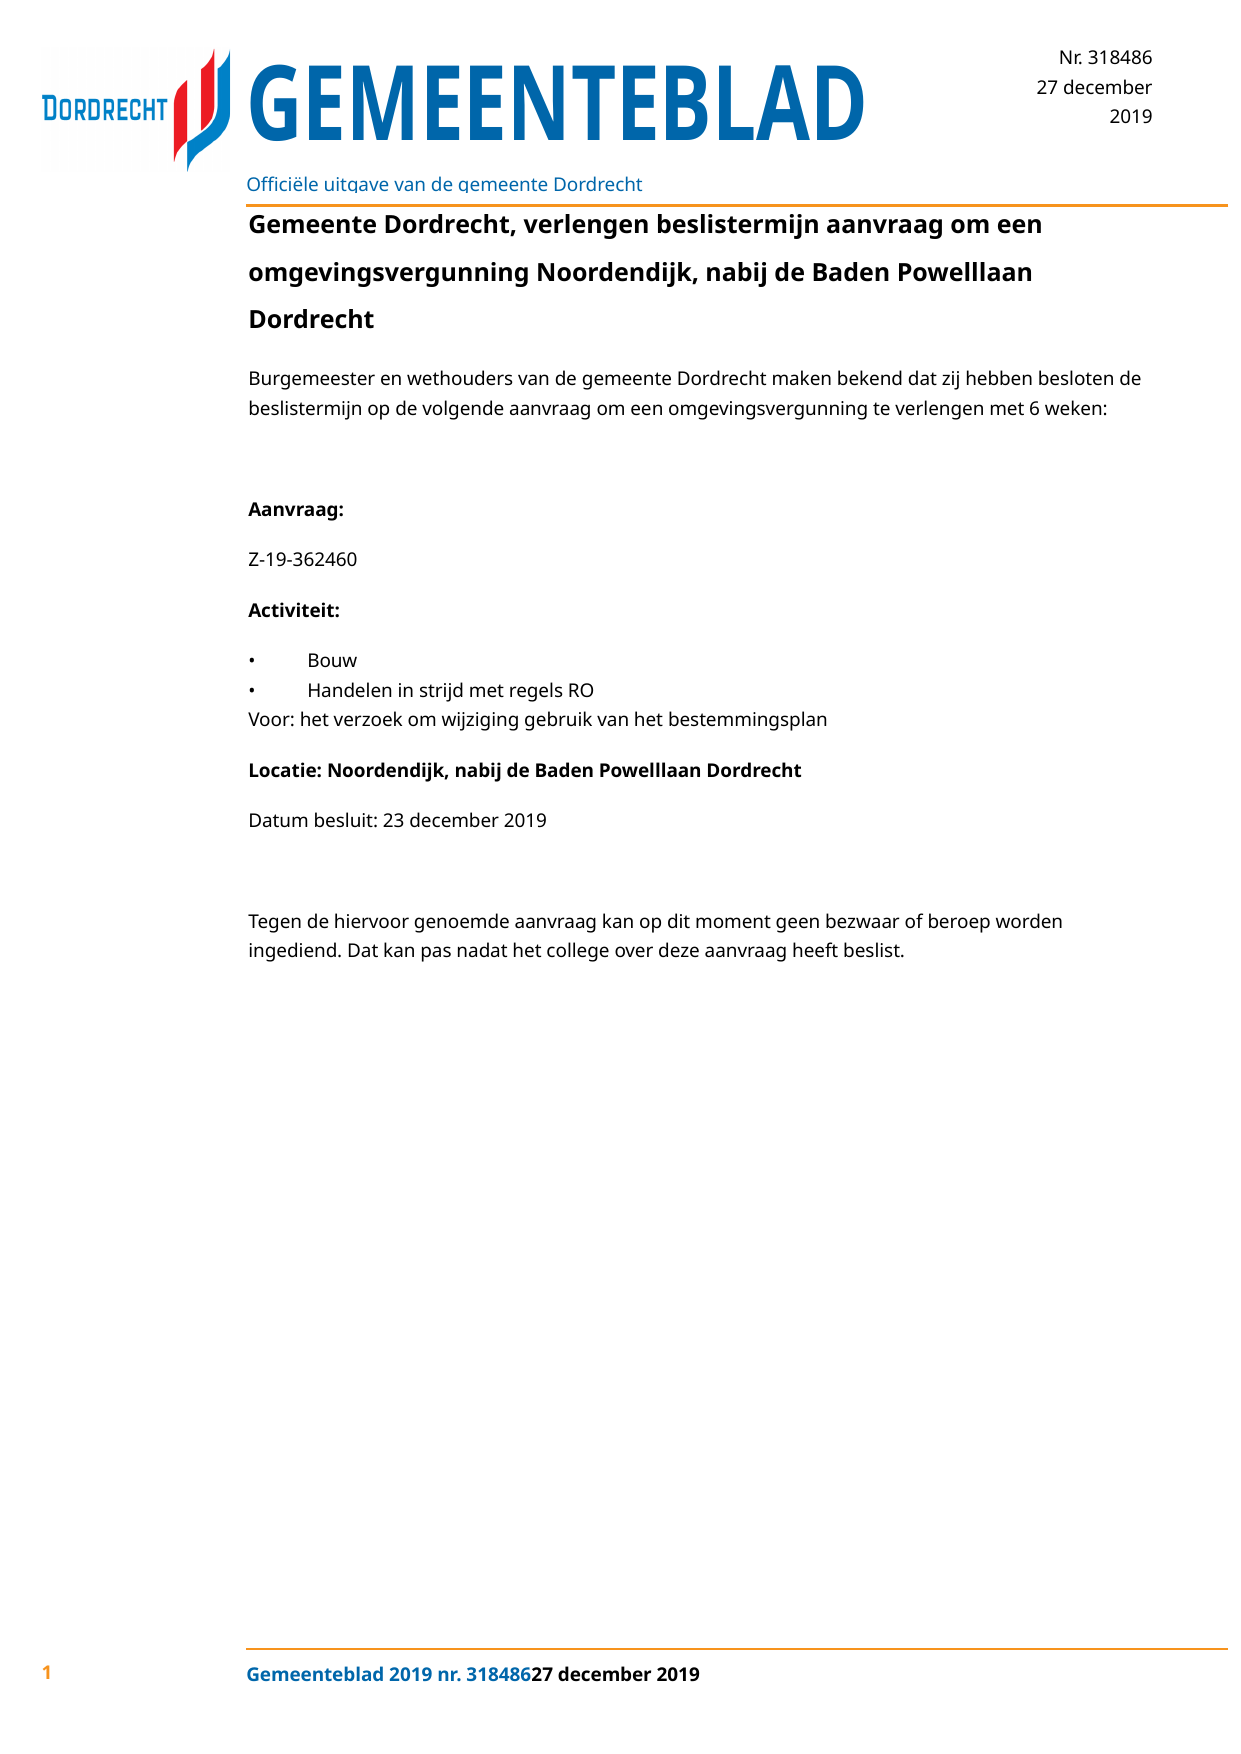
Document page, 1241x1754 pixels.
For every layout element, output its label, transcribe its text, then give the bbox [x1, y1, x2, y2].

list Bouw [248, 647, 1152, 673]
text Datum besluit: 23 december 2019 [248, 807, 1152, 833]
text Tegen de hiervoor genoemde aanvraag kan op dit moment geen bezwaar of beroep worden ingediend. Dat kan pas nadat het college over deze aanvraag heeft beslist. [248, 908, 1152, 963]
text Voor: het verzoek om wijziging gebruik van het bestemmingsplan [248, 706, 1152, 732]
text Activiteit: [248, 597, 1152, 622]
text Gemeente Dordrecht, verlengen beslistermijn aanvraag om een omgevingsvergunning Noordendijk, nabij de Baden Powelllaan Dordrecht [248, 207, 1152, 336]
list Handelen in strijd met regels RO [248, 677, 1152, 702]
picture [41, 47, 231, 172]
text Aanvraag: [248, 496, 1152, 522]
text Locatie: Noordendijk, nabij de Baden Powelllaan Dordrecht [248, 757, 1152, 782]
text Z-19-362460 [248, 546, 1152, 572]
text Burgemeester en wethouders van de gemeente Dordrecht maken bekend dat zij hebben besloten de beslistermijn op de volgende aanvraag om een omgevingsvergunning te verlengen met 6 weken: [248, 366, 1152, 421]
